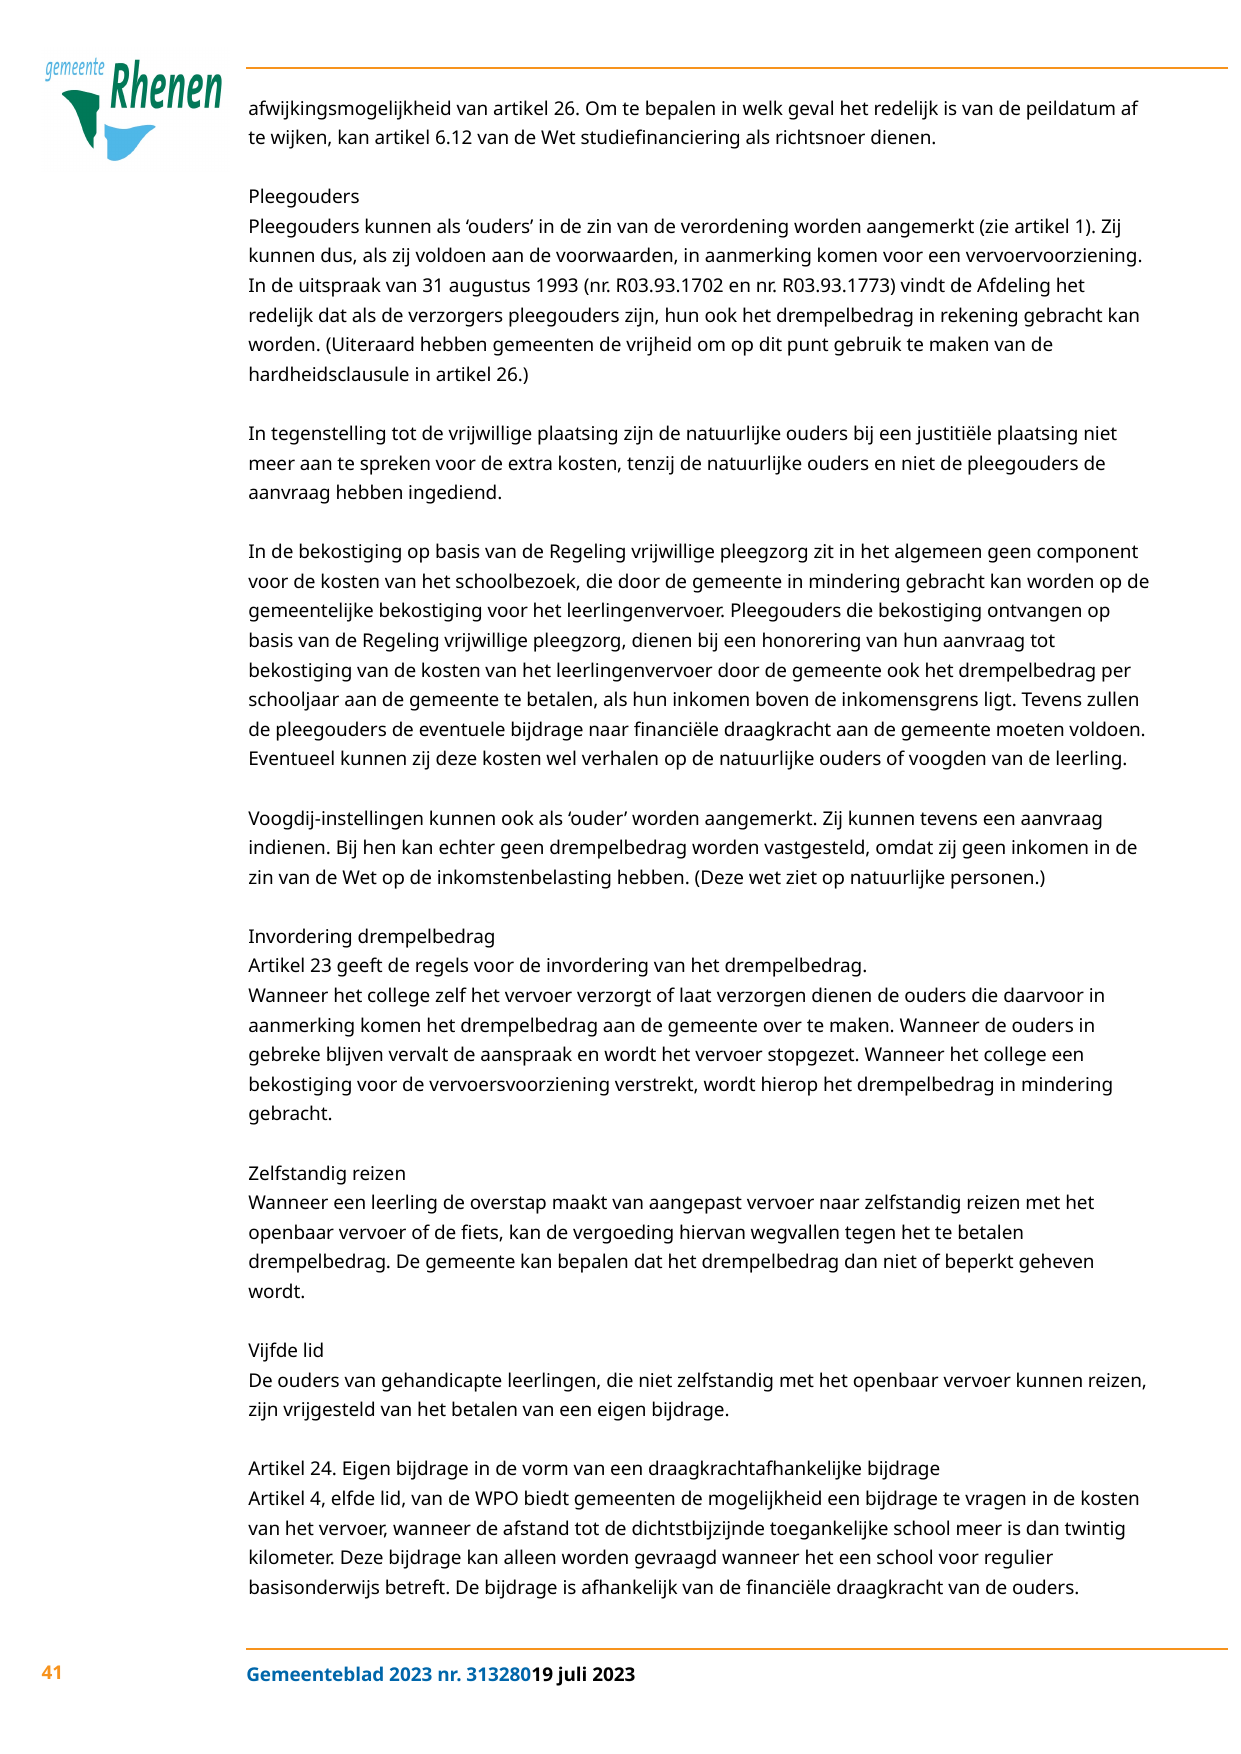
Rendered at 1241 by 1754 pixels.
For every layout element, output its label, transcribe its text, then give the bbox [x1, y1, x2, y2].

text afwijkingsmogelijkheid van artikel 26. Om te bepalen in welk geval het redelijk is van de peildatum af te wijken, kan artikel 6.12 van de Wet studiefinanciering als richtsnoer dienen. [248, 95, 1152, 150]
text In de bekostiging op basis van de Regeling vrijwillige pleegzorg zit in het algemeen geen component voor de kosten van het schoolbezoek, die door de gemeente in mindering gebracht kan worden op de gemeentelijke bekostiging voor het leerlingenvervoer. Pleegouders die bekostiging ontvangen op basis van de Regeling vrijwillige pleegzorg, dienen bij een honorering van hun aanvraag tot bekostiging van de kosten van het leerlingenvervoer door de gemeente ook het drempelbedrag per schooljaar aan de gemeente te betalen, als hun inkomen boven de inkomensgrens ligt. Tevens zullen de pleegouders de eventuele bijdrage naar financiële draagkracht aan de gemeente moeten voldoen. Eventueel kunnen zij deze kosten wel verhalen op de natuurlijke ouders of voogden van de leerling. [248, 538, 1152, 771]
text Wanneer het college zelf het vervoer verzorgt of laat verzorgen dienen de ouders die daarvoor in aanmerking komen het drempelbedrag aan de gemeente over te maken. Wanneer de ouders in gebreke blijven vervalt de aanspraak en wordt het vervoer stopgezet. Wanneer het college een bekostiging voor de vervoersvoorziening verstrekt, wordt hierop het drempelbedrag in mindering gebracht. [248, 982, 1152, 1126]
text In tegenstelling tot de vrijwillige plaatsing zijn de natuurlijke ouders bij een justitiële plaatsing niet meer aan te spreken voor de extra kosten, tenzij de natuurlijke ouders en niet de pleegouders de aanvraag hebben ingediend. [248, 420, 1152, 505]
text Vijfde lid [248, 1337, 1152, 1363]
picture [41, 47, 231, 172]
text Artikel 24. Eigen bijdrage in de vorm van een draagkrachtafhankelijke bijdrage [248, 1456, 1152, 1481]
text Artikel 4, elfde lid, van de WPO biedt gemeenten de mogelijkheid een bijdrage te vragen in de kosten van het vervoer, wanneer de afstand tot de dichtstbijzijnde toegankelijke school meer is dan twintig kilometer. Deze bijdrage kan alleen worden gevraagd wanneer het een school voor regulier basisonderwijs betreft. De bijdrage is afhankelijk van de financiële draagkracht van de ouders. [248, 1485, 1152, 1600]
text Invordering drempelbedrag [248, 923, 1152, 949]
text Wanneer een leerling de overstap maakt van aangepast vervoer naar zelfstandig reizen met het openbaar vervoer of de fiets, kan de vergoeding hiervan wegvallen tegen het te betalen drempelbedrag. De gemeente kan bepalen dat het drempelbedrag dan niet of beperkt geheven wordt. [248, 1189, 1152, 1304]
text Artikel 23 geeft de regels voor de invordering van het drempelbedrag. [248, 953, 1152, 978]
text Pleegouders kunnen als ‘ouders’ in de zin van de verordening worden aangemerkt (zie artikel 1). Zij kunnen dus, als zij voldoen aan de voorwaarden, in aanmerking komen voor een vervoervoorziening. In de uitspraak van 31 augustus 1993 (nr. R03.93.1702 en nr. R03.93.1773) vindt de Afdeling het redelijk dat als de verzorgers pleegouders zijn, hun ook het drempelbedrag in rekening gebracht kan worden. (Uiteraard hebben gemeenten de vrijheid om op dit punt gebruik te maken van de hardheidsclausule in artikel 26.) [248, 213, 1152, 387]
text Voogdij-instellingen kunnen ook als ‘ouder’ worden aangemerkt. Zij kunnen tevens een aanvraag indienen. Bij hen kan echter geen drempelbedrag worden vastgesteld, omdat zij geen inkomen in de zin van de Wet op de inkomstenbelasting hebben. (Deze wet ziet op natuurlijke personen.) [248, 805, 1152, 890]
text Zelfstandig reizen [248, 1160, 1152, 1186]
text De ouders van gehandicapte leerlingen, die niet zelfstandig met het openbaar vervoer kunnen reizen, zijn vrijgesteld van het betalen van een eigen bijdrage. [248, 1367, 1152, 1422]
text Pleegouders [248, 183, 1152, 209]
